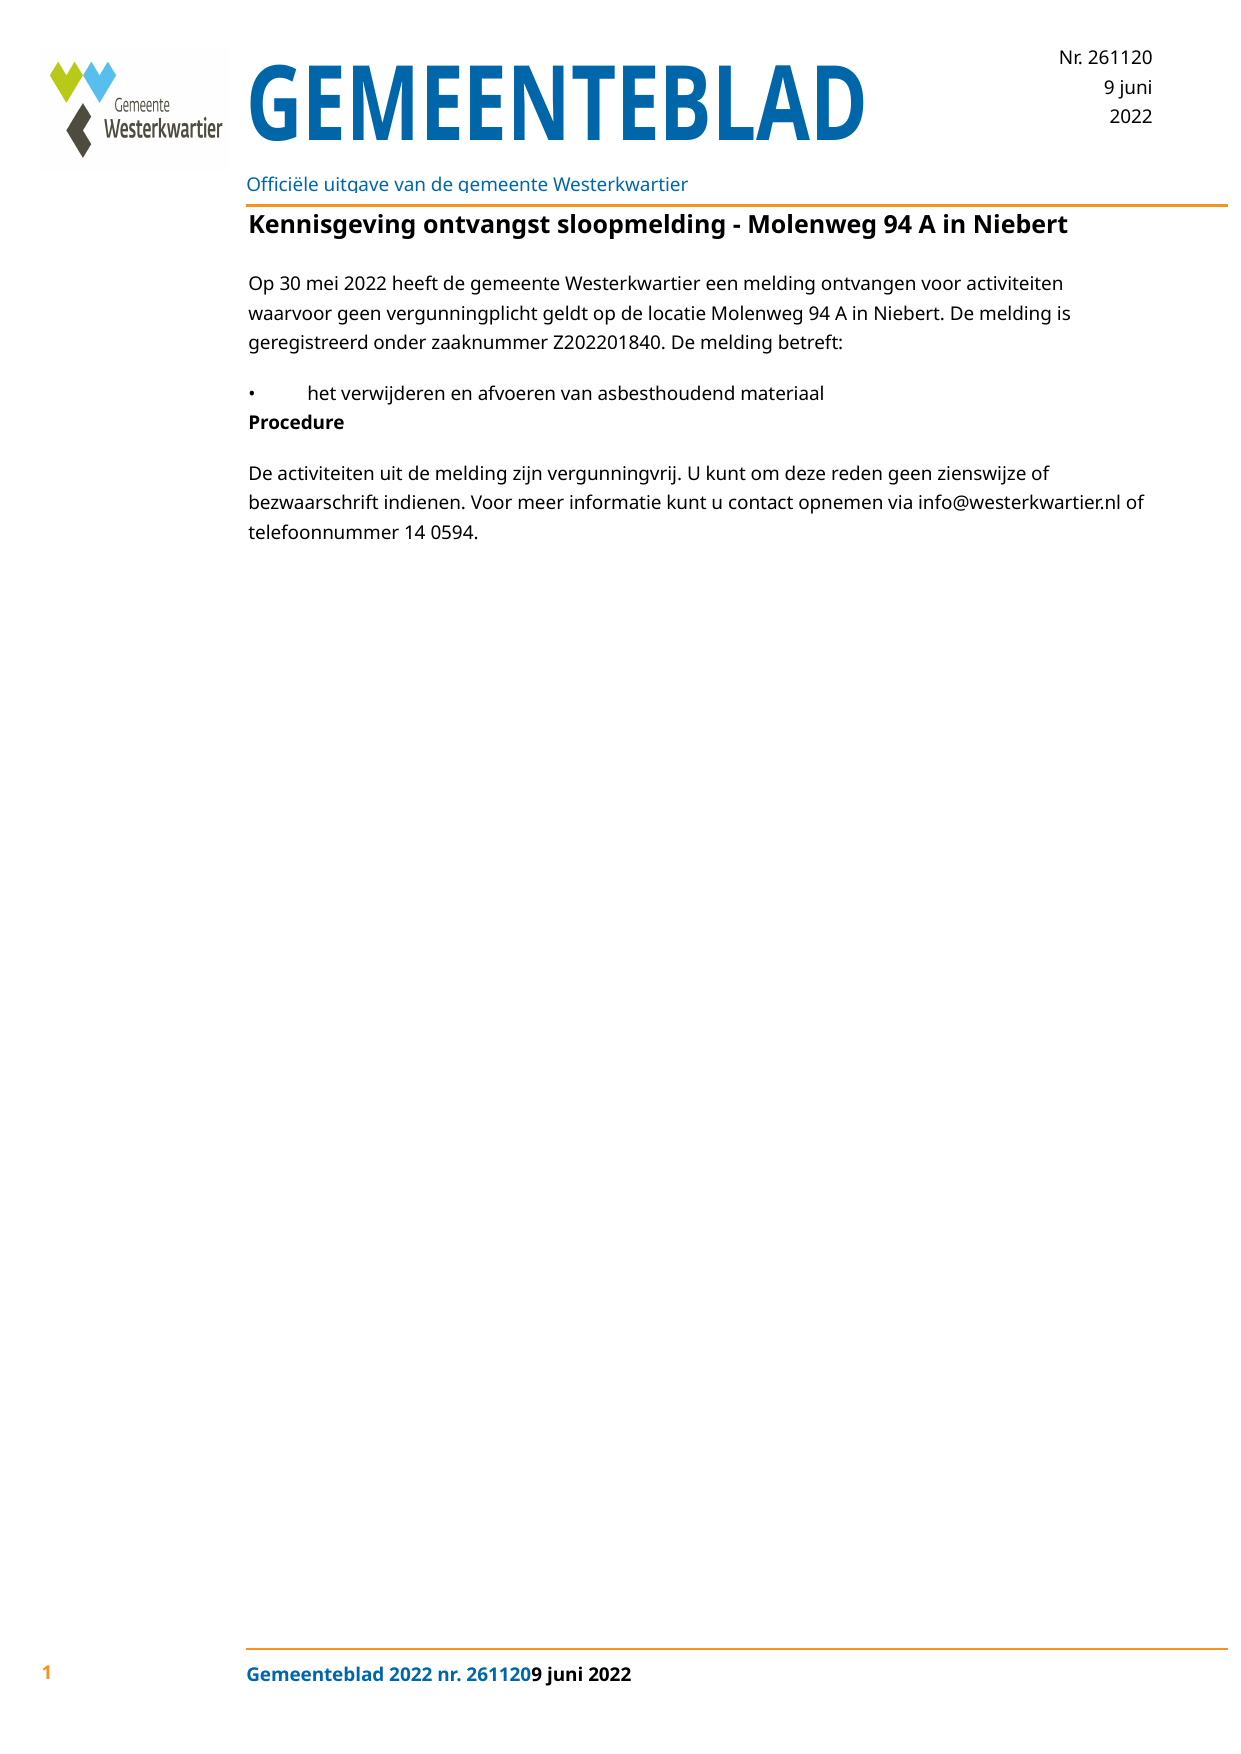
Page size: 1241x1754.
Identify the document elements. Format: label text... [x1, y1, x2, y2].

list het verwijderen en afvoeren van asbesthoudend materiaal [248, 380, 1152, 406]
text Op 30 mei 2022 heeft de gemeente Westerkwartier een melding ontvangen voor activiteiten waarvoor geen vergunningplicht geldt op de locatie Molenweg 94 A in Niebert. De melding is geregistreerd onder zaaknummer Z202201840. De melding betreft: [248, 270, 1152, 355]
text Procedure [248, 409, 1152, 435]
text Kennisgeving ontvangst sloopmelding - Molenweg 94 A in Niebert [248, 207, 1152, 241]
picture [41, 47, 231, 172]
text De activiteiten uit de melding zijn vergunningvrij. U kunt om deze reden geen zienswijze of bezwaarschrift indienen. Voor meer informatie kunt u contact opnemen via info@westerkwartier.nl of telefoonnummer 14 0594. [248, 460, 1152, 545]
